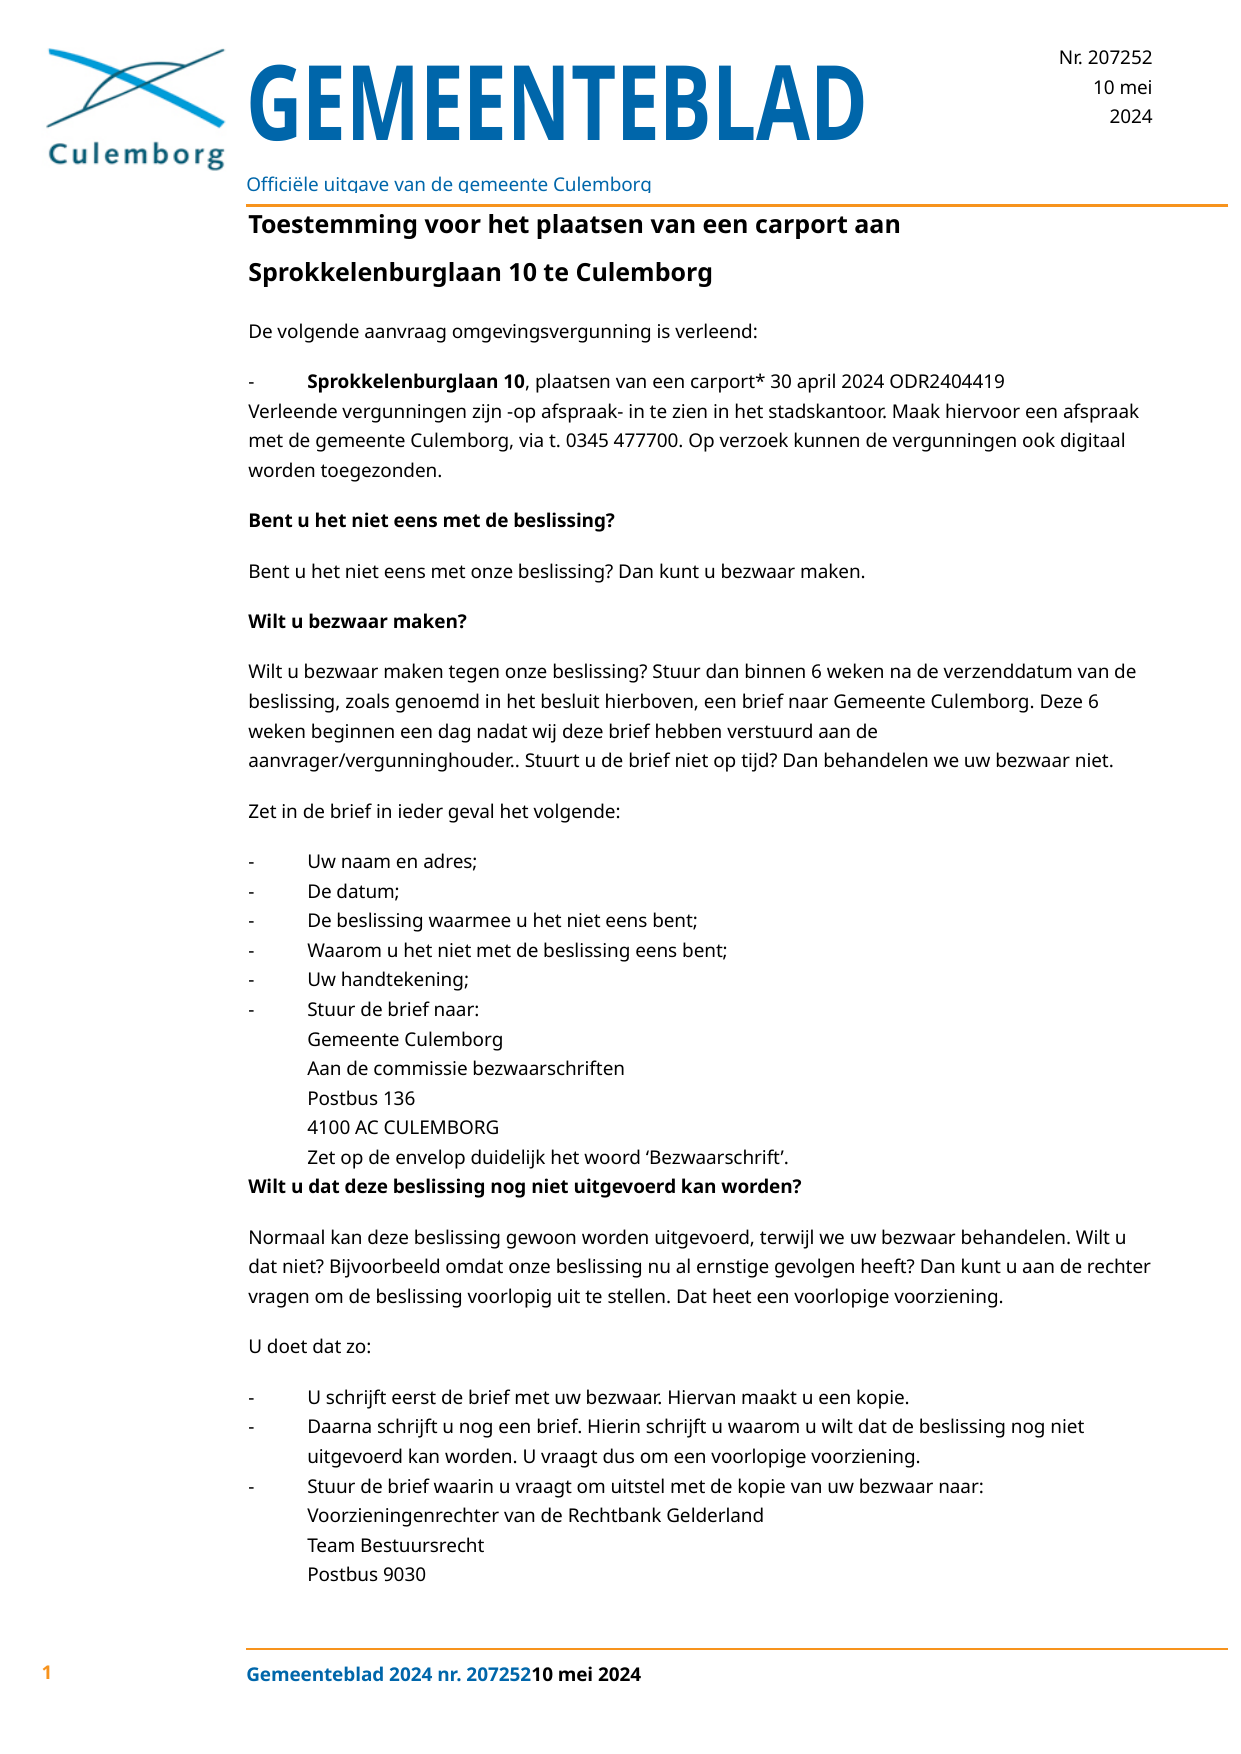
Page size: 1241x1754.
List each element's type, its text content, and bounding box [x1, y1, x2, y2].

list Uw handtekening; [248, 967, 1152, 992]
picture [41, 47, 231, 172]
list Aan de commissie bezwaarschriften [248, 1055, 1152, 1081]
list Voorzieningenrechter van de Rechtbank Gelderland [248, 1502, 1152, 1528]
list De beslissing waarmee u het niet eens bent; [248, 907, 1152, 933]
text Wilt u bezwaar maken tegen onze beslissing? Stuur dan binnen 6 weken na de verzenddatum van de beslissing, zoals genoemd in het besluit hierboven, een brief naar Gemeente Culemborg. Deze 6 weken beginnen een dag nadat wij deze brief hebben verstuurd aan de aanvrager/vergunninghouder.. Stuurt u de brief niet op tijd? Dan behandelen we uw bezwaar niet. [248, 659, 1152, 773]
list Uw naam en adres; [248, 848, 1152, 874]
list U schrijft eerst de brief met uw bezwaar. Hiervan maakt u een kopie. [248, 1384, 1152, 1410]
list Gemeente Culemborg [248, 1026, 1152, 1052]
text Bent u het niet eens met onze beslissing? Dan kunt u bezwaar maken. [248, 558, 1152, 584]
list 4100 AC CULEMBORG [248, 1114, 1152, 1140]
text Wilt u bezwaar maken? [248, 608, 1152, 634]
text U doet dat zo: [248, 1334, 1152, 1359]
text Bent u het niet eens met de beslissing? [248, 507, 1152, 533]
list Stuur de brief naar: [248, 996, 1152, 1022]
text De volgende aanvraag omgevingsvergunning is verleend: [248, 318, 1152, 344]
list Postbus 9030 [248, 1562, 1152, 1587]
list Daarna schrijft u nog een brief. Hierin schrijft u waarom u wilt dat de beslissing nog niet uitgevoerd kan worden. U vraagt dus om een voorlopige voorziening. [248, 1414, 1152, 1469]
list Stuur de brief waarin u vraagt om uitstel met de kopie van uw bezwaar naar: [248, 1473, 1152, 1499]
text Toestemming voor het plaatsen van een carport aan Sprokkelenburglaan 10 te Culemborg [248, 207, 1152, 288]
list De datum; [248, 878, 1152, 904]
list Waarom u het niet met de beslissing eens bent; [248, 937, 1152, 963]
list Zet op de envelop duidelijk het woord ‘Bezwaarschrift’. [248, 1144, 1152, 1170]
text Normaal kan deze beslissing gewoon worden uitgevoerd, terwijl we uw bezwaar behandelen. Wilt u dat niet? Bijvoorbeeld omdat onze beslissing nu al ernstige gevolgen heeft? Dan kunt u aan de rechter vragen om de beslissing voorlopig uit te stellen. Dat heet een voorlopige voorziening. [248, 1224, 1152, 1309]
text Wilt u dat deze beslissing nog niet uitgevoerd kan worden? [248, 1174, 1152, 1199]
text Verleende vergunningen zijn -op afspraak- in te zien in het stadskantoor. Maak hiervoor een afspraak met de gemeente Culemborg, via t. 0345 477700. Op verzoek kunnen de vergunningen ook digitaal worden toegezonden. [248, 398, 1152, 483]
text Zet in de brief in ieder geval het volgende: [248, 798, 1152, 824]
list Team Bestuursrecht [248, 1532, 1152, 1558]
list Postbus 136 [248, 1085, 1152, 1111]
list Sprokkelenburglaan 10, plaatsen van een carport* 30 april 2024 ODR2404419 [248, 368, 1152, 394]
